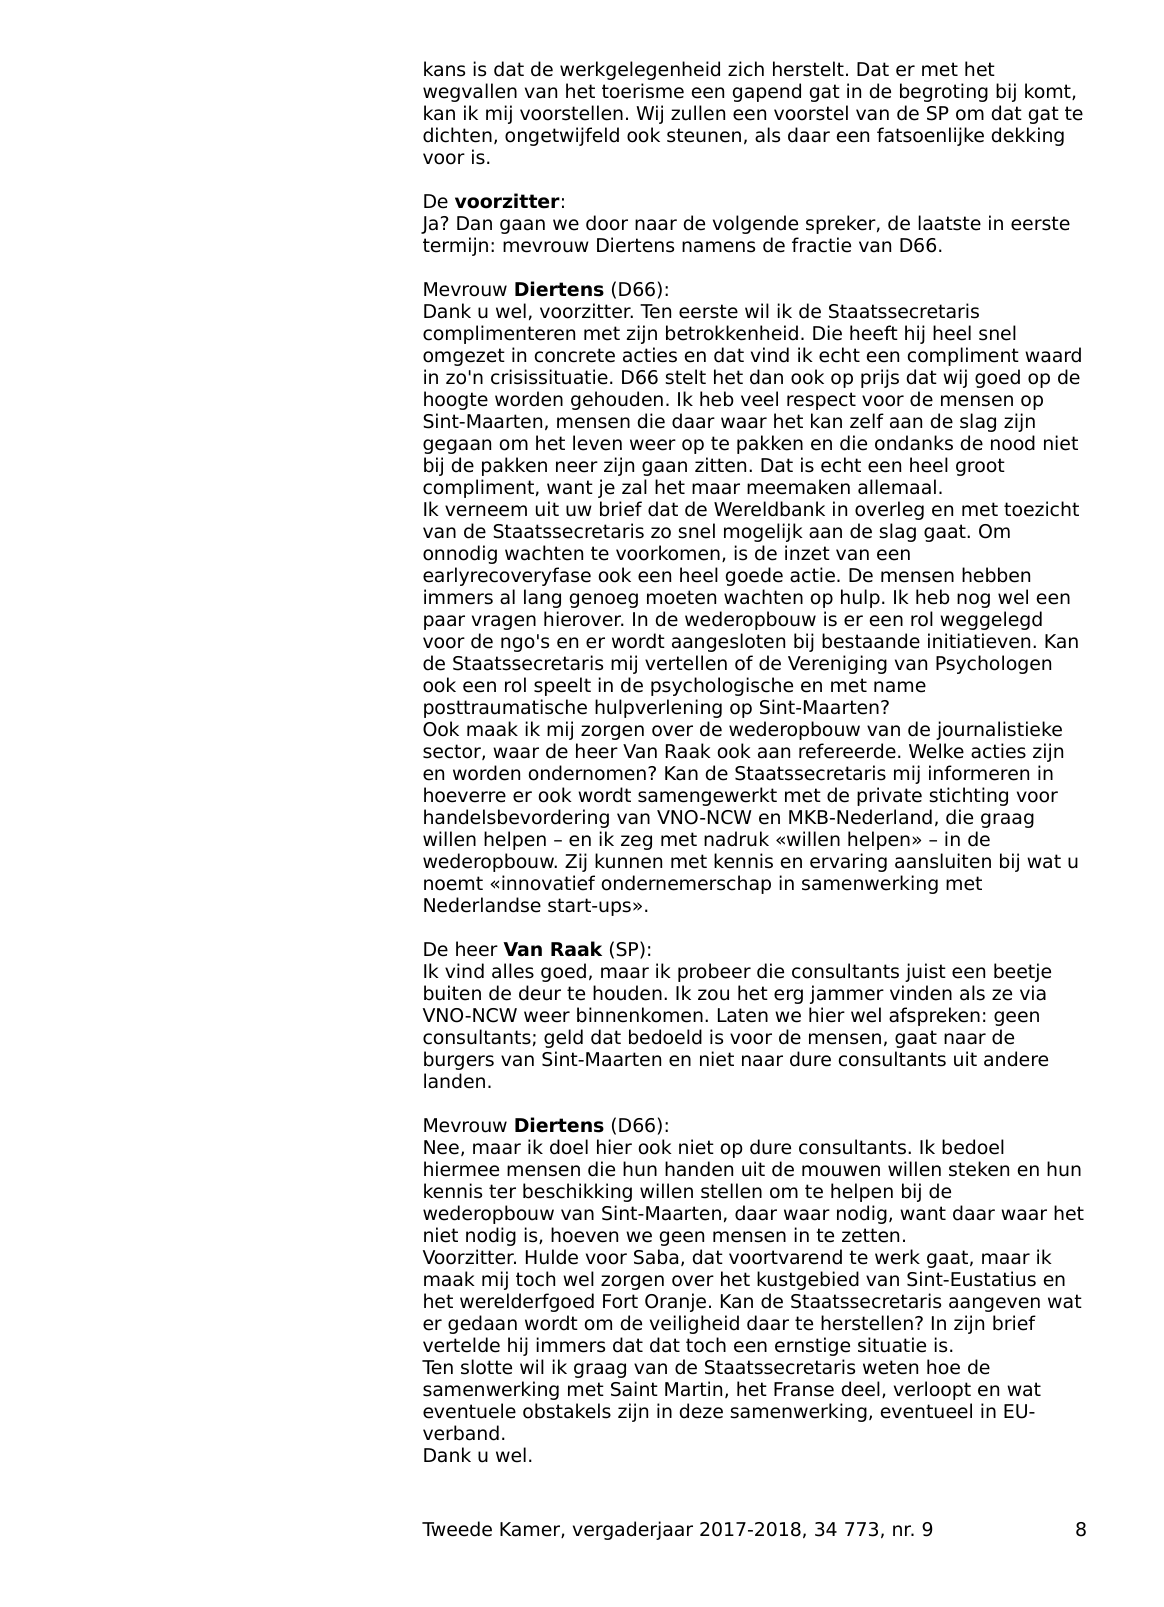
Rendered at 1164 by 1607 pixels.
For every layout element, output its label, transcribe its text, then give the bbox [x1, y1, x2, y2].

text Voorzitter. Hulde voor Saba, dat voortvarend te werk gaat, maar ik maak mij toch wel zorgen over het kustgebied van Sint-Eustatius en het werelderfgoed Fort Oranje. Kan de Staatssecretaris aangeven wat er gedaan wordt om de veiligheid daar te herstellen? In zijn brief vertelde hij immers dat dat toch een ernstige situatie is. [422, 1247, 1087, 1357]
text Ja? Dan gaan we door naar de volgende spreker, de laatste in eerste termijn: mevrouw Diertens namens de fractie van D66. [422, 213, 1087, 257]
text Nee, maar ik doel hier ook niet op dure consultants. Ik bedoel hiermee mensen die hun handen uit de mouwen willen steken en hun kennis ter beschikking willen stellen om te helpen bij de wederopbouw van Sint-Maarten, daar waar nodig, want daar waar het niet nodig is, hoeven we geen mensen in te zetten. [422, 1137, 1087, 1247]
text Mevrouw Diertens (D66): [422, 279, 1087, 301]
text Dank u wel. [422, 1444, 1087, 1467]
text Ten slotte wil ik graag van de Staatssecretaris weten hoe de samenwerking met Saint Martin, het Franse deel, verloopt en wat eventuele obstakels zijn in deze samenwerking, eventueel in EU-verband. [422, 1357, 1087, 1444]
text kans is dat de werkgelegenheid zich herstelt. Dat er met het wegvallen van het toerisme een gapend gat in de begroting bij komt, kan ik mij voorstellen. Wij zullen een voorstel van de SP om dat gat te dichten, ongetwijfeld ook steunen, als daar een fatsoenlijke dekking voor is. [422, 59, 1087, 169]
text Ook maak ik mij zorgen over de wederopbouw van de journalistieke sector, waar de heer Van Raak ook aan refereerde. Welke acties zijn en worden ondernomen? Kan de Staatssecretaris mij informeren in hoeverre er ook wordt samengewerkt met de private stichting voor handelsbevordering van VNO-NCW en MKB-Nederland, die graag willen helpen – en ik zeg met nadruk «willen helpen» – in de wederopbouw. Zij kunnen met kennis en ervaring aansluiten bij wat u noemt «innovatief ondernemerschap in samenwerking met Nederlandse start-ups». [422, 719, 1087, 917]
text Ik vind alles goed, maar ik probeer die consultants juist een beetje buiten de deur te houden. Ik zou het erg jammer vinden als ze via VNO-NCW weer binnenkomen. Laten we hier wel afspreken: geen consultants; geld dat bedoeld is voor de mensen, gaat naar de burgers van Sint-Maarten en niet naar dure consultants uit andere landen. [422, 961, 1087, 1093]
text De voorzitter: [422, 191, 1087, 213]
text Ik verneem uit uw brief dat de Wereldbank in overleg en met toezicht van de Staatssecretaris zo snel mogelijk aan de slag gaat. Om onnodig wachten te voorkomen, is de inzet van een earlyrecoveryfase ook een heel goede actie. De mensen hebben immers al lang genoeg moeten wachten op hulp. Ik heb nog wel een paar vragen hierover. In de wederopbouw is er een rol weggelegd voor de ngo's en er wordt aangesloten bij bestaande initiatieven. Kan de Staatssecretaris mij vertellen of de Vereniging van Psychologen ook een rol speelt in de psychologische en met name posttraumatische hulpverlening op Sint-Maarten? [422, 499, 1087, 719]
text Dank u wel, voorzitter. Ten eerste wil ik de Staatssecretaris complimenteren met zijn betrokkenheid. Die heeft hij heel snel omgezet in concrete acties en dat vind ik echt een compliment waard in zo'n crisissituatie. D66 stelt het dan ook op prijs dat wij goed op de hoogte worden gehouden. Ik heb veel respect voor de mensen op Sint-Maarten, mensen die daar waar het kan zelf aan de slag zijn gegaan om het leven weer op te pakken en die ondanks de nood niet bij de pakken neer zijn gaan zitten. Dat is echt een heel groot compliment, want je zal het maar meemaken allemaal. [422, 301, 1087, 499]
text Mevrouw Diertens (D66): [422, 1115, 1087, 1137]
text De heer Van Raak (SP): [422, 939, 1087, 961]
